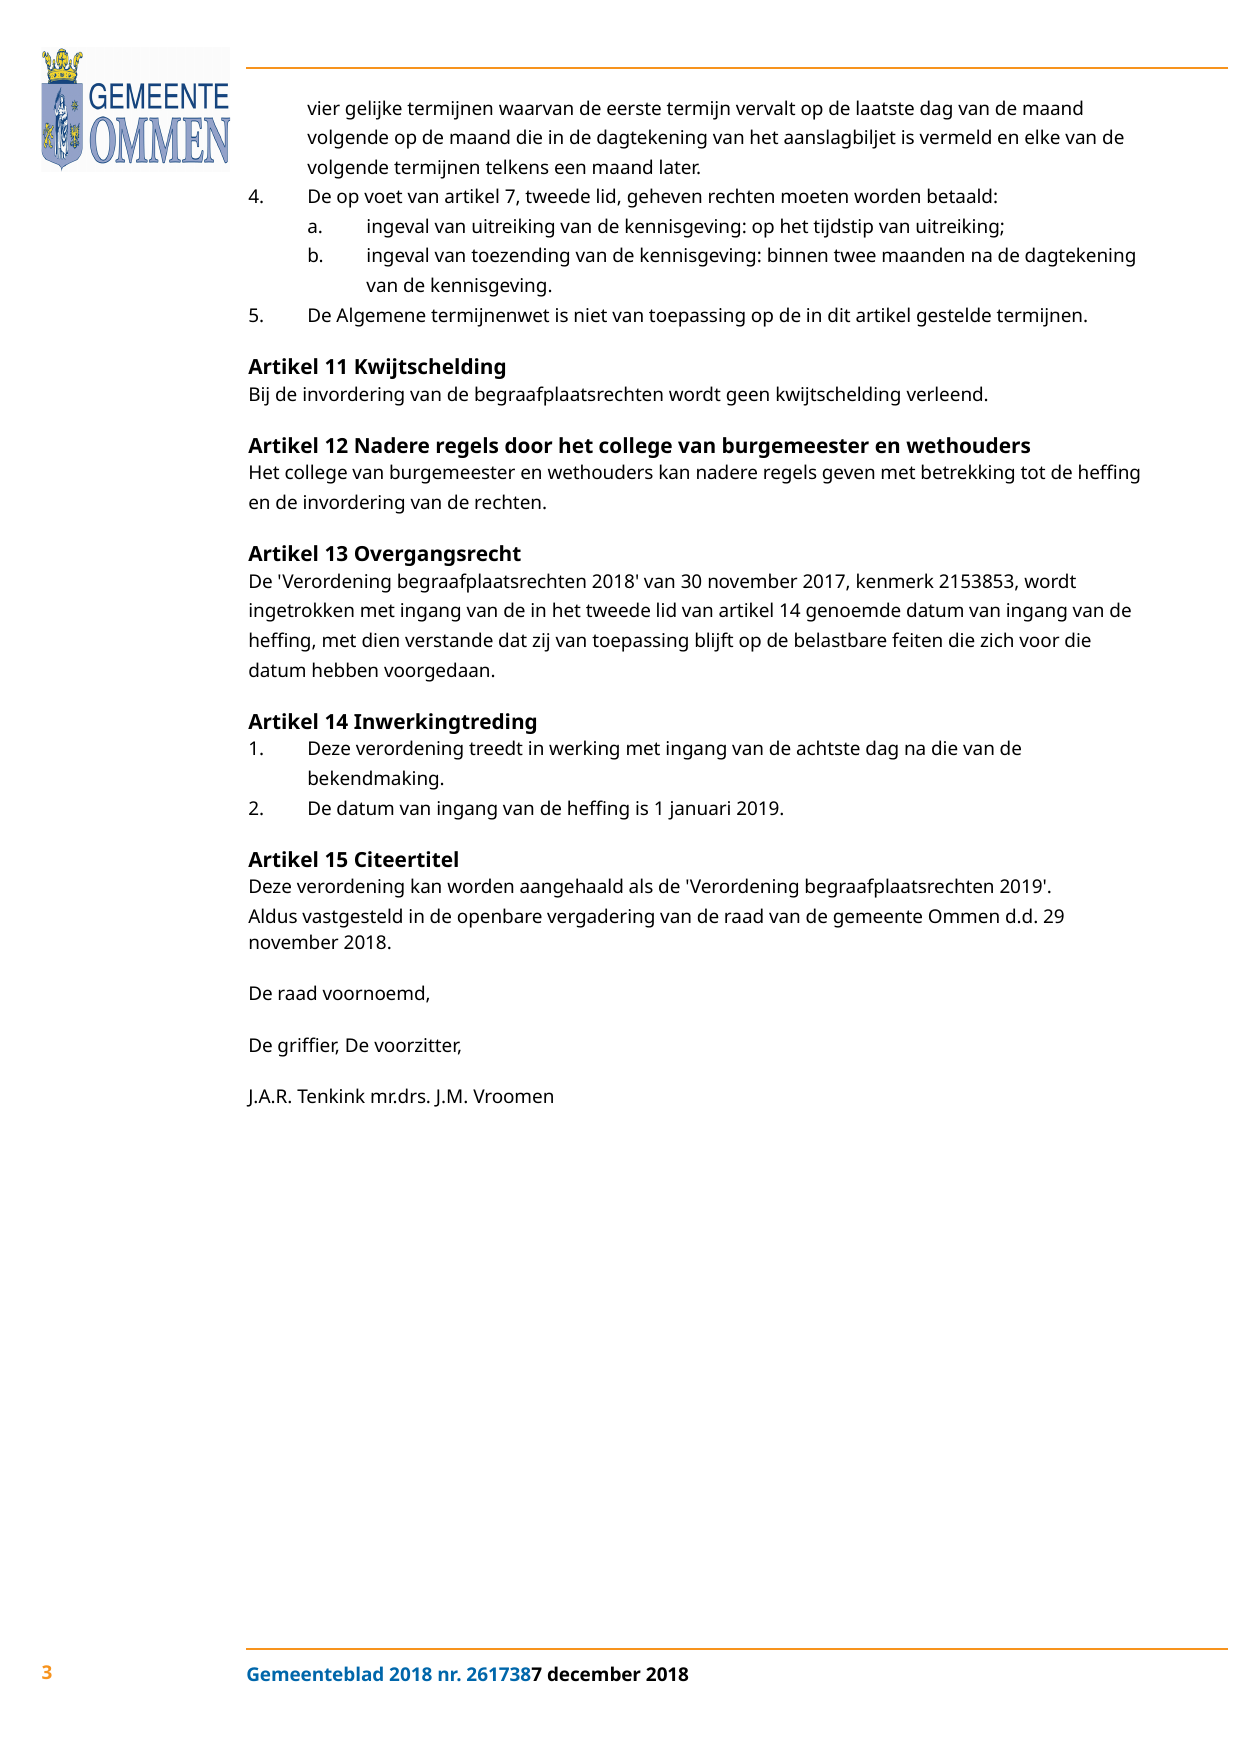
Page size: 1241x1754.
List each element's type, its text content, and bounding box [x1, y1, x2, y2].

text De raad voornoemd, [248, 980, 1152, 1006]
text Artikel 13 Overgangsrecht [248, 539, 1152, 568]
picture [41, 47, 231, 172]
list Deze verordening treedt in werking met ingang van de achtste dag na die van de bekendmaking. [248, 736, 1152, 791]
list vier gelijke termijnen waarvan de eerste termijn vervalt op de laatste dag van de maand volgende op de maand die in de dagtekening van het aanslagbiljet is vermeld en elke van de volgende termijnen telkens een maand later. [248, 95, 1152, 180]
text Artikel 14 Inwerkingtreding [248, 707, 1152, 736]
text De griffier, De voorzitter, [248, 1032, 1152, 1058]
text Het college van burgemeester en wethouders kan nadere regels geven met betrekking tot de heffing en de invordering van de rechten. [248, 459, 1152, 515]
text Deze verordening kan worden aangehaald als de 'Verordening begraafplaatsrechten 2019'. [248, 874, 1152, 899]
text De 'Verordening begraafplaatsrechten 2018' van 30 november 2017, kenmerk 2153853, wordt ingetrokken met ingang van de in het tweede lid van artikel 14 genoemde datum van ingang van de heffing, met dien verstande dat zij van toepassing blijft op de belastbare feiten die zich voor die datum hebben voorgedaan. [248, 568, 1152, 682]
text Artikel 15 Citeertitel [248, 845, 1152, 874]
list ingeval van toezending van de kennisgeving: binnen twee maanden na de dagtekening van de kennisgeving. [307, 243, 1152, 298]
text Aldus vastgesteld in de openbare vergadering van de raad van de gemeente Ommen d.d. 29 november 2018. [248, 903, 1152, 955]
list ingeval van uitreiking van de kennisgeving: op het tijdstip van uitreiking; [307, 213, 1152, 239]
text J.A.R. Tenkink mr.drs. J.M. Vroomen [248, 1083, 1152, 1109]
text Bij de invordering van de begraafplaatsrechten wordt geen kwijtschelding verleend. [248, 381, 1152, 406]
text Artikel 12 Nadere regels door het college van burgemeester en wethouders [248, 431, 1152, 459]
text Artikel 11 Kwijtschelding [248, 352, 1152, 381]
list De op voet van artikel 7, tweede lid, geheven rechten moeten worden betaald: [248, 183, 1152, 209]
list De Algemene termijnenwet is niet van toepassing op de in dit artikel gestelde termijnen. [248, 302, 1152, 328]
list De datum van ingang van de heffing is 1 januari 2019. [248, 795, 1152, 821]
